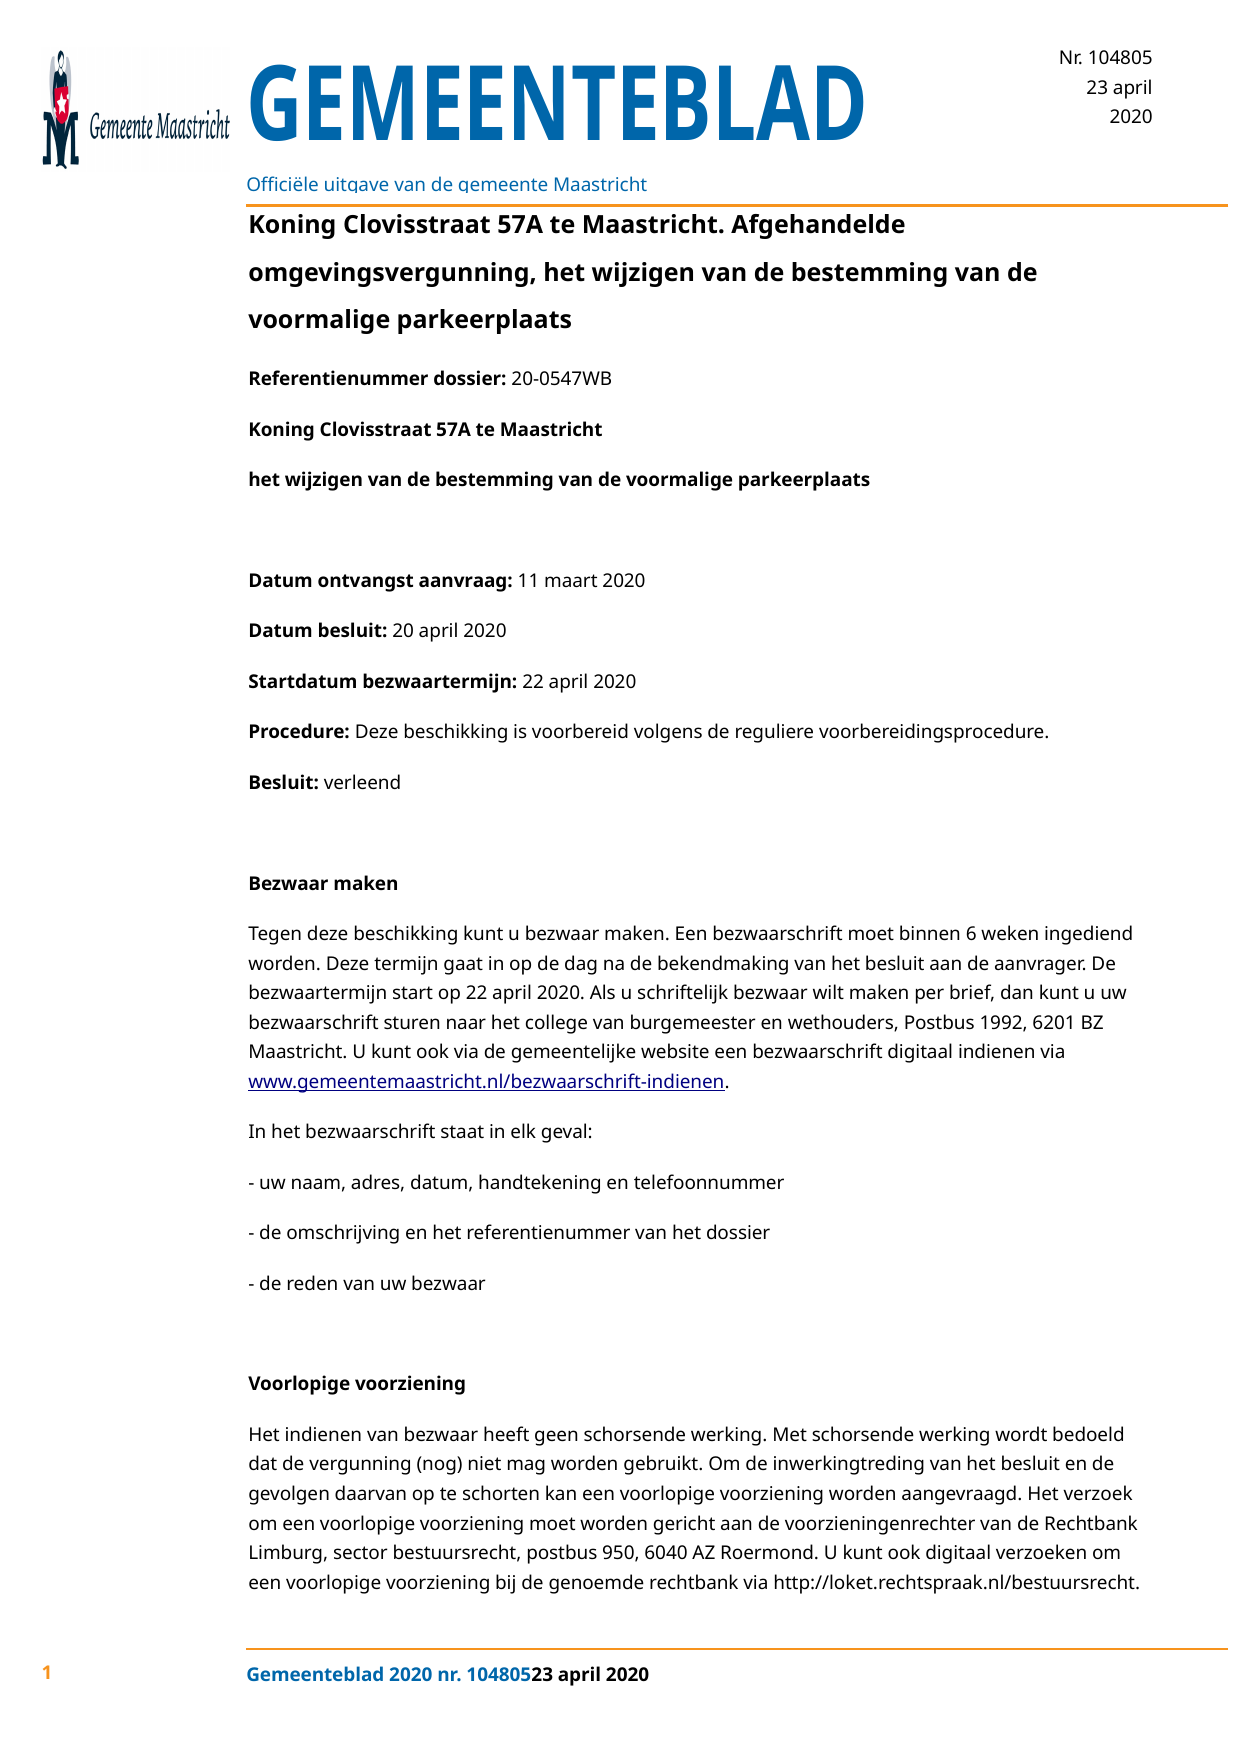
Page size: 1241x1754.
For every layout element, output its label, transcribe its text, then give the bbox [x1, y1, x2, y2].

text Referentienummer dossier: 20-0547WB [248, 366, 1152, 391]
text Besluit: verleend [248, 769, 1152, 794]
text Koning Clovisstraat 57A te Maastricht [248, 416, 1152, 442]
text Datum ontvangst aanvraag: 11 maart 2020 [248, 567, 1152, 593]
text In het bezwaarschrift staat in elk geval: [248, 1118, 1152, 1144]
text Het indienen van bezwaar heeft geen schorsende werking. Met schorsende werking wordt bedoeld dat de vergunning (nog) niet mag worden gebruikt. Om de inwerkingtreding van het besluit en de gevolgen daarvan op te schorten kan een voorlopige voorziening worden aangevraagd. Het verzoek om een voorlopige voorziening moet worden gericht aan de voorzieningenrechter van de Rechtbank Limburg, sector bestuursrecht, postbus 950, 6040 AZ Roermond. U kunt ook digitaal verzoeken om een voorlopige voorziening bij de genoemde rechtbank via http://loket.rechtspraak.nl/bestuursrecht. [248, 1421, 1152, 1594]
text - uw naam, adres, datum, handtekening en telefoonnummer [248, 1169, 1152, 1194]
text Voorlopige voorziening [248, 1371, 1152, 1396]
text Tegen deze beschikking kunt u bezwaar maken. Een bezwaarschrift moet binnen 6 weken ingediend worden. Deze termijn gaat in op de dag na de bekendmaking van het besluit aan de aanvrager. De bezwaartermijn start op 22 april 2020. Als u schriftelijk bezwaar wilt maken per brief, dan kunt u uw bezwaarschrift sturen naar het college van burgemeester en wethouders, Postbus 1992, 6201 BZ Maastricht. U kunt ook via de gemeentelijke website een bezwaarschrift digitaal indienen via www.gemeentemaastricht.nl/bezwaarschrift-indienen. [248, 920, 1152, 1094]
text Startdatum bezwaartermijn: 22 april 2020 [248, 668, 1152, 694]
text Procedure: Deze beschikking is voorbereid volgens de reguliere voorbereidingsprocedure. [248, 718, 1152, 744]
text Datum besluit: 20 april 2020 [248, 618, 1152, 643]
text Bezwaar maken [248, 870, 1152, 895]
text het wijzigen van de bestemming van de voormalige parkeerplaats [248, 466, 1152, 492]
text - de reden van uw bezwaar [248, 1270, 1152, 1295]
text Koning Clovisstraat 57A te Maastricht. Afgehandelde omgevingsvergunning, het wijzigen van de bestemming van de voormalige parkeerplaats [248, 207, 1152, 336]
picture [41, 47, 231, 172]
text - de omschrijving en het referentienummer van het dossier [248, 1219, 1152, 1245]
